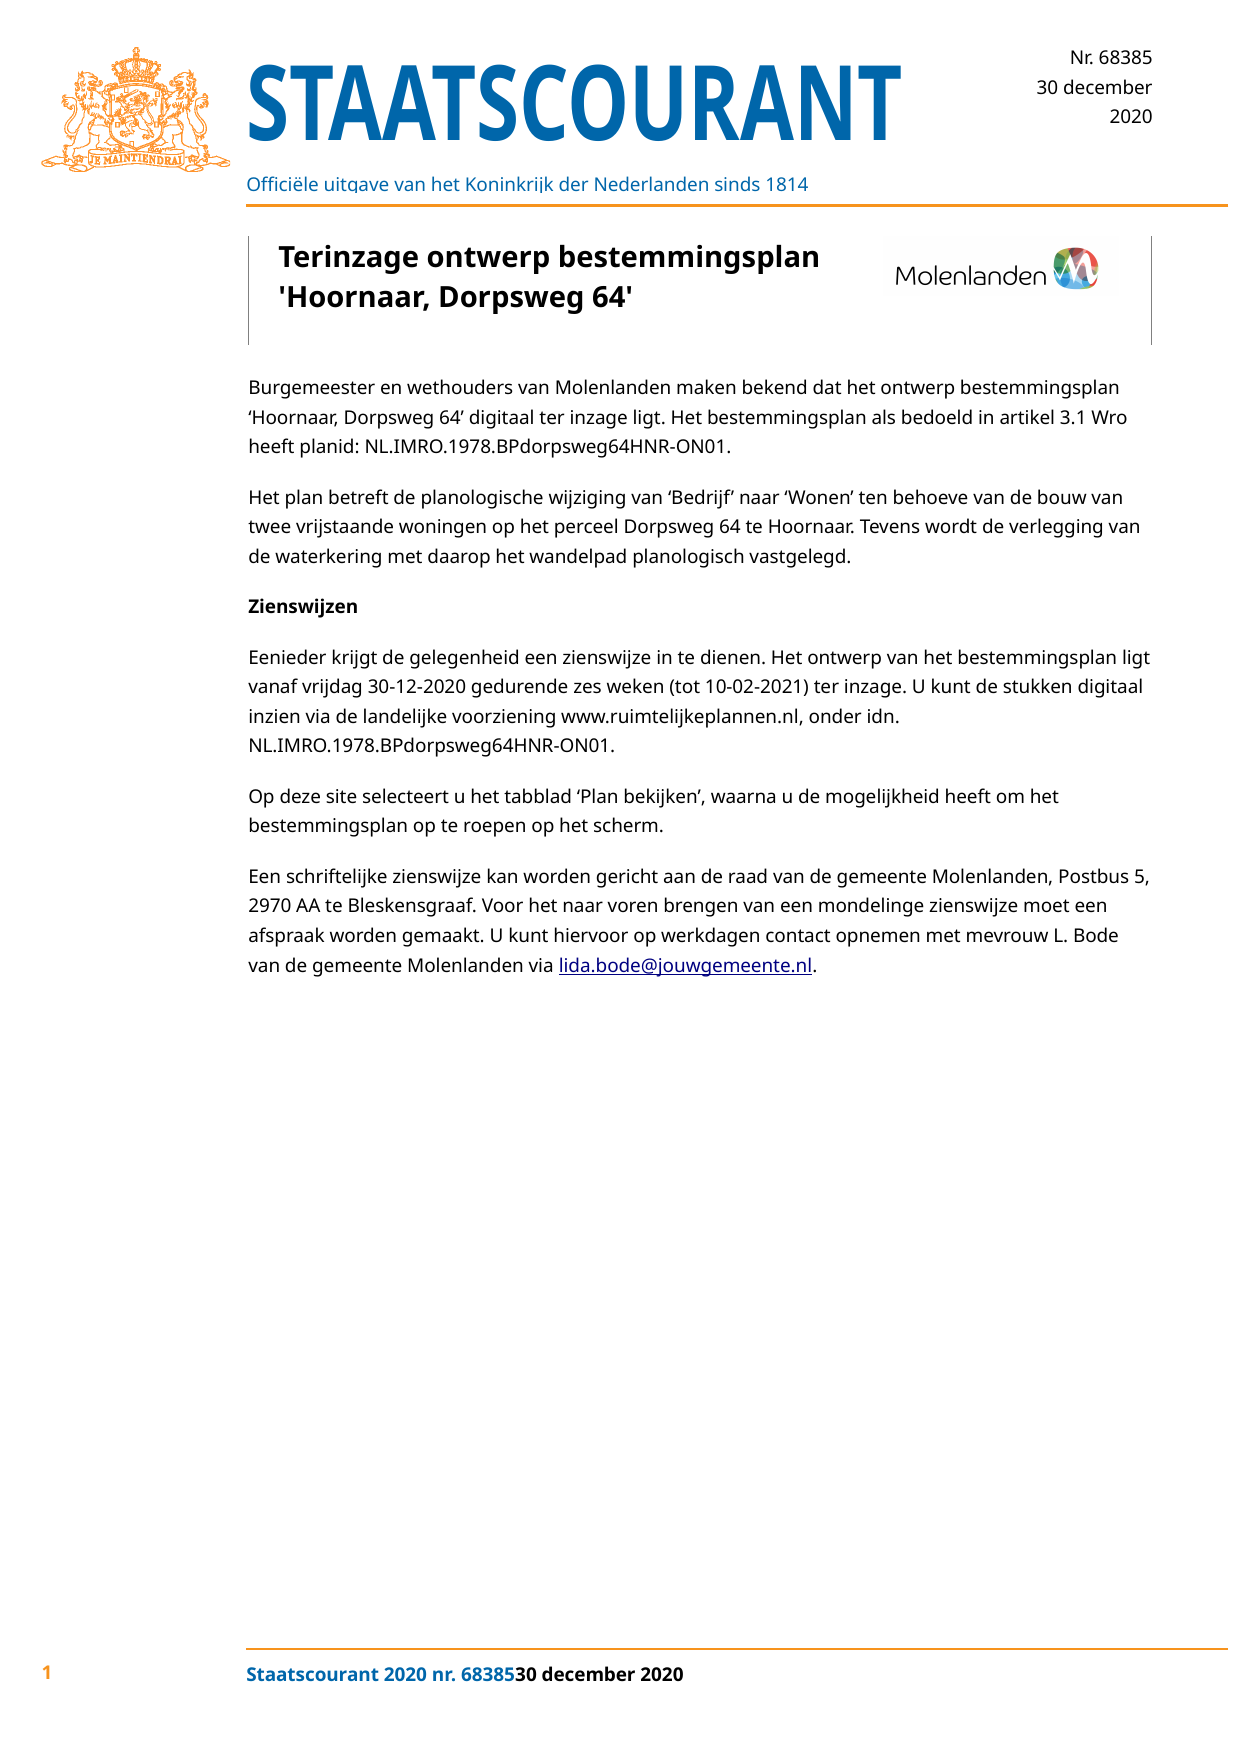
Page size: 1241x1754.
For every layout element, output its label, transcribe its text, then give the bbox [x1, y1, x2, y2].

text Het plan betreft de planologische wijziging van ‘Bedrijf’ naar ‘Wonen’ ten behoeve van de bouw van twee vrijstaande woningen op het perceel Dorpsweg 64 te Hoornaar. Tevens wordt de verlegging van de waterkering met daarop het wandelpad planologisch vastgelegd. [248, 484, 1152, 569]
text Op deze site selecteert u het tabblad ‘Plan bekijken’, waarna u de mogelijkheid heeft om het bestemmingsplan op te roepen op het scherm. [248, 783, 1152, 838]
table_header Terinzage ontwerp bestemmingsplan 'Hoornaar, Dorpsweg 64' [249, 236, 850, 345]
text Een schriftelijke zienswijze kan worden gericht aan de raad van de gemeente Molenlanden, Postbus 5, 2970 AA te Bleskensgraaf. Voor het naar voren brengen van een mondelinge zienswijze moet een afspraak worden gemaakt. U kunt hiervoor op werkdagen contact opnemen met mevrouw L. Bode van de gemeente Molenlanden via lida.bode@jouwgemeente.nl. [248, 863, 1152, 977]
picture [882, 236, 1119, 296]
picture [41, 47, 231, 172]
text Eenieder krijgt de gelegenheid een zienswijze in te dienen. Het ontwerp van het bestemmingsplan ligt vanaf vrijdag 30-12-2020 gedurende zes weken (tot 10-02-2021) ter inzage. U kunt de stukken digitaal inzien via de landelijke voorziening www.ruimtelijkeplannen.nl, onder idn. NL.IMRO.1978.BPdorpsweg64HNR-ON01. [248, 644, 1152, 758]
text Burgemeester en wethouders van Molenlanden maken bekend dat het ontwerp bestemmingsplan ‘Hoornaar, Dorpsweg 64’ digitaal ter inzage ligt. Het bestemmingsplan als bedoeld in artikel 3.1 Wro heeft planid: NL.IMRO.1978.BPdorpsweg64HNR-ON01. [248, 374, 1152, 459]
table_header [850, 236, 1151, 345]
text Zienswijzen [248, 593, 1152, 619]
